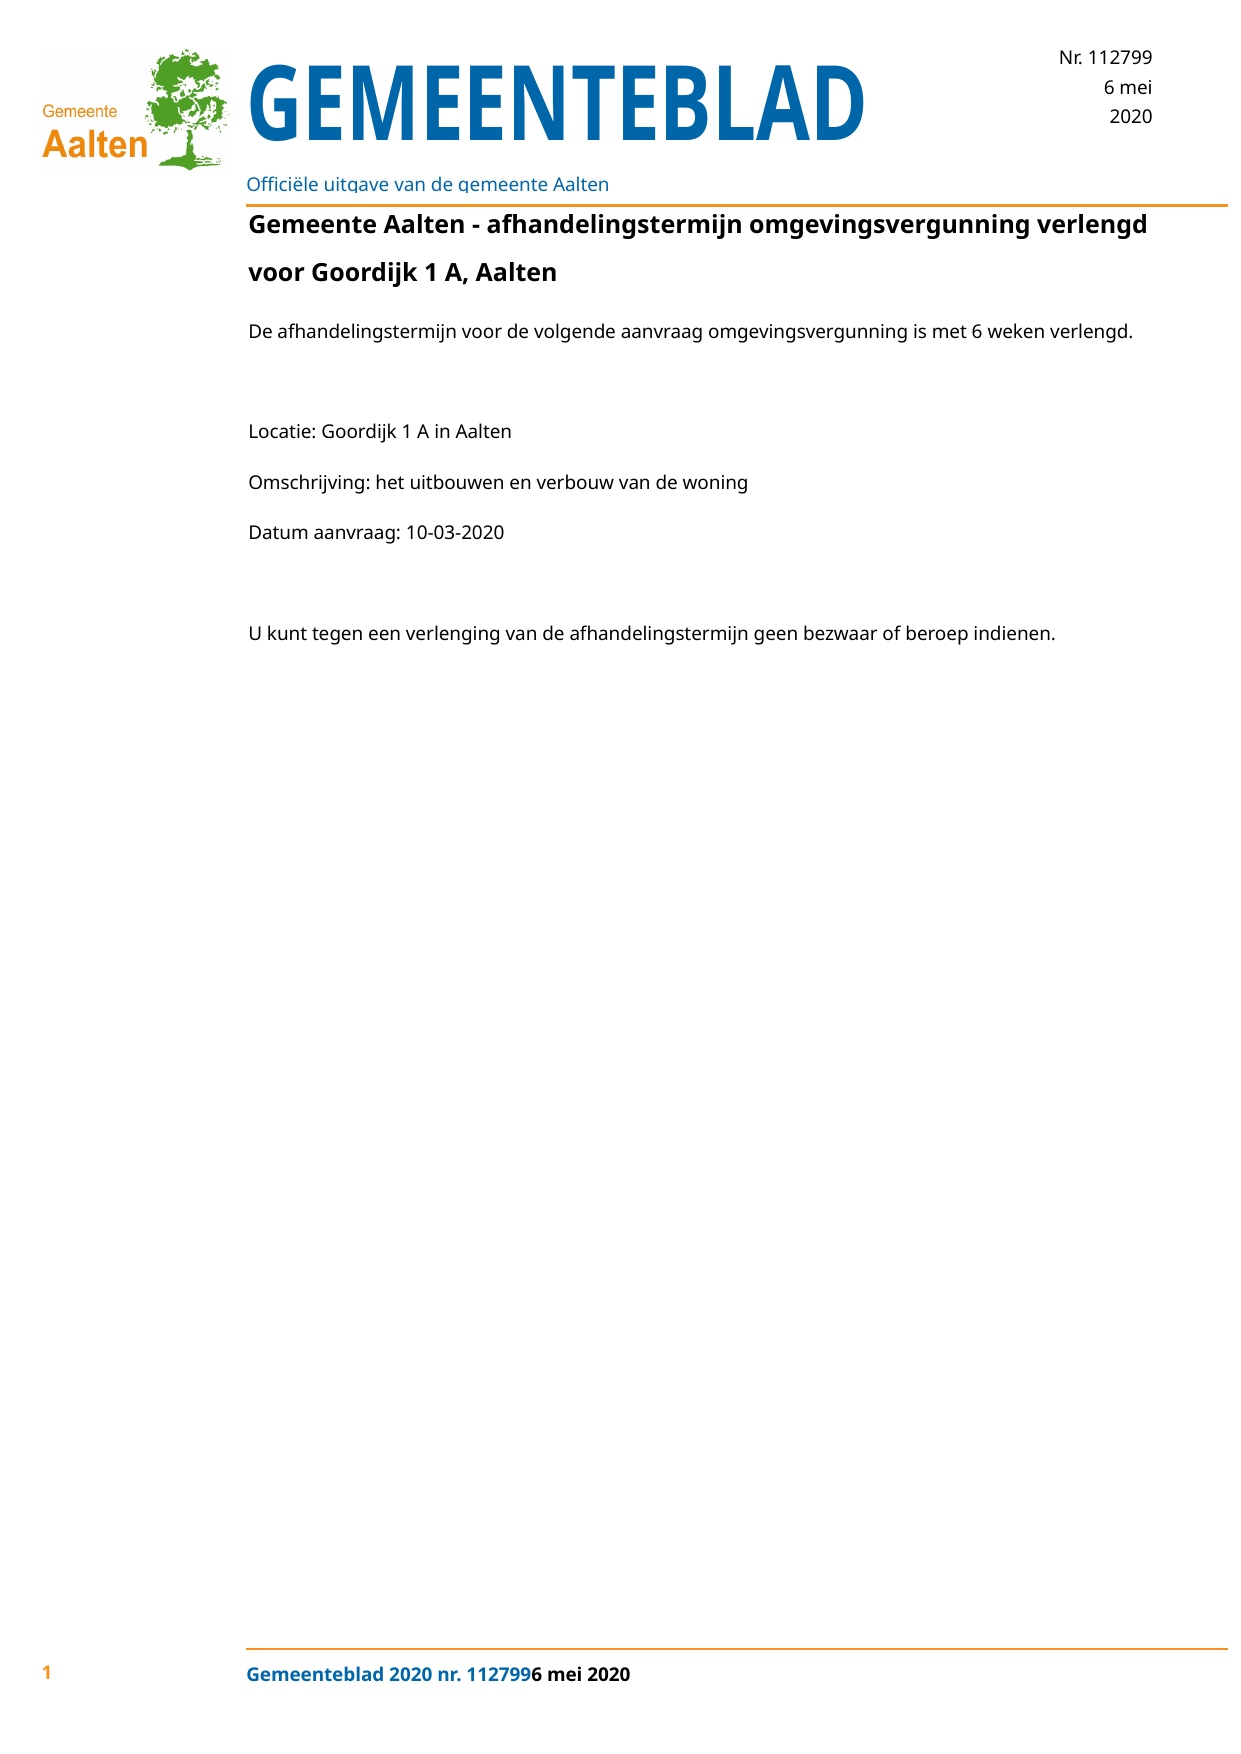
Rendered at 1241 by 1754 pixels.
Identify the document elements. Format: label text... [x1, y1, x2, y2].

text De afhandelingstermijn voor de volgende aanvraag omgevingsvergunning is met 6 weken verlengd. [248, 318, 1152, 344]
text Datum aanvraag: 10-03-2020 [248, 519, 1152, 545]
text Gemeente Aalten - afhandelingstermijn omgevingsvergunning verlengd voor Goordijk 1 A, Aalten [248, 207, 1152, 288]
text U kunt tegen een verlenging van de afhandelingstermijn geen bezwaar of beroep indienen. [248, 620, 1152, 646]
picture [41, 47, 231, 172]
text Locatie: Goordijk 1 A in Aalten [248, 419, 1152, 444]
text Omschrijving: het uitbouwen en verbouw van de woning [248, 469, 1152, 495]
